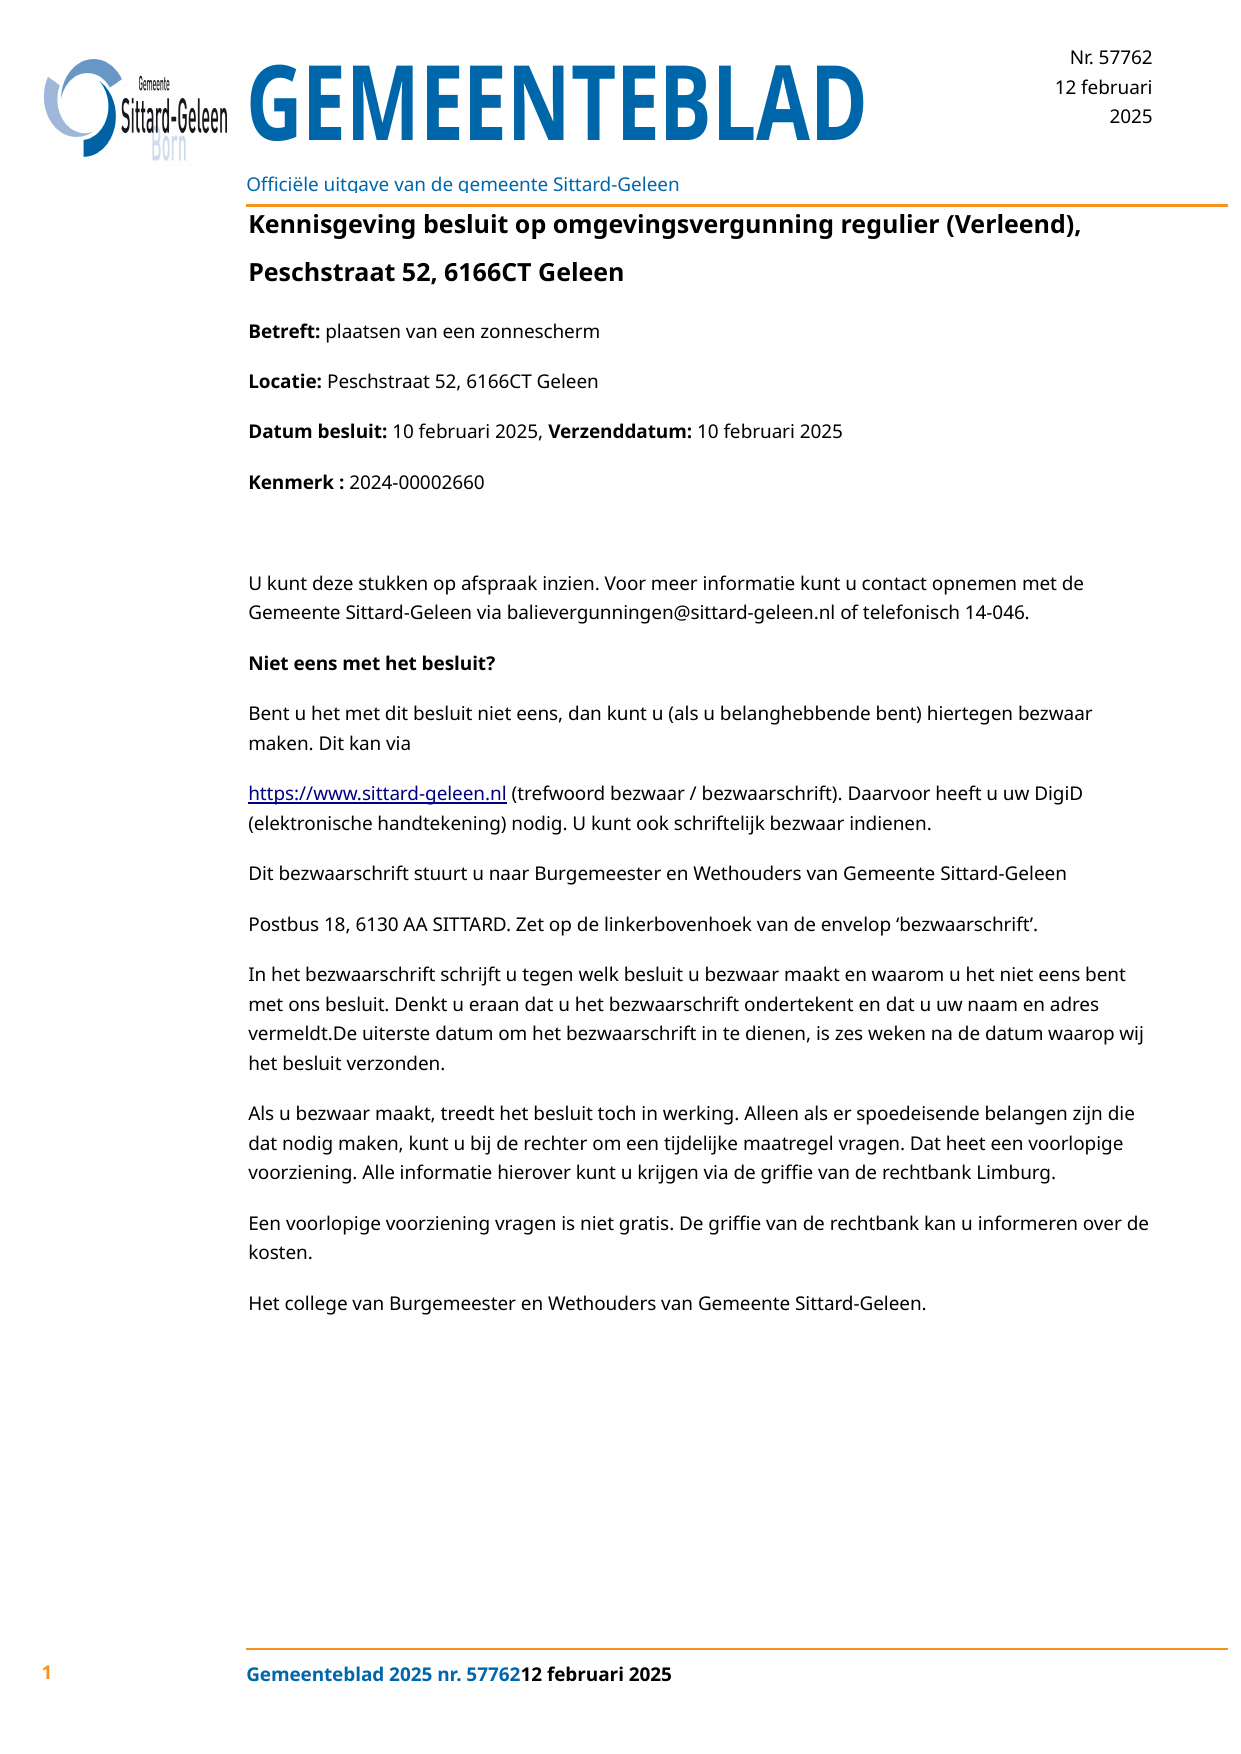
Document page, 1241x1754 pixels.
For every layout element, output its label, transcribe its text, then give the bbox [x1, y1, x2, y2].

text Datum besluit: 10 februari 2025, Verzenddatum: 10 februari 2025 [248, 419, 1152, 444]
text Het college van Burgemeester en Wethouders van Gemeente Sittard-Geleen. [248, 1290, 1152, 1316]
text U kunt deze stukken op afspraak inzien. Voor meer informatie kunt u contact opnemen met de Gemeente Sittard-Geleen via balievergunningen@sittard-geleen.nl of telefonisch 14-046. [248, 570, 1152, 625]
text Dit bezwaarschrift stuurt u naar Burgemeester en Wethouders van Gemeente Sittard-Geleen [248, 860, 1152, 886]
text In het bezwaarschrift schrijft u tegen welk besluit u bezwaar maakt en waarom u het niet eens bent met ons besluit. Denkt u eraan dat u het bezwaarschrift ondertekent en dat u uw naam en adres vermeldt.De uiterste datum om het bezwaarschrift in te dienen, is zes weken na de datum waarop wij het besluit verzonden. [248, 961, 1152, 1076]
text Locatie: Peschstraat 52, 6166CT Geleen [248, 368, 1152, 394]
text Niet eens met het besluit? [248, 650, 1152, 676]
text Bent u het met dit besluit niet eens, dan kunt u (als u belanghebbende bent) hiertegen bezwaar maken. Dit kan via [248, 700, 1152, 756]
text Als u bezwaar maakt, treedt het besluit toch in werking. Alleen als er spoedeisende belangen zijn die dat nodig maken, kunt u bij de rechter om een tijdelijke maatregel vragen. Dat heet een voorlopige voorziening. Alle informatie hierover kunt u krijgen via de griffie van de rechtbank Limburg. [248, 1100, 1152, 1185]
text Kennisgeving besluit op omgevingsvergunning regulier (Verleend), Peschstraat 52, 6166CT Geleen [248, 207, 1152, 288]
text https://www.sittard-geleen.nl (trefwoord bezwaar / bezwaarschrift). Daarvoor heeft u uw DigiD (elektronische handtekening) nodig. U kunt ook schriftelijk bezwaar indienen. [248, 780, 1152, 836]
text Een voorlopige voorziening vragen is niet gratis. De griffie van de rechtbank kan u informeren over de kosten. [248, 1210, 1152, 1265]
text Postbus 18, 6130 AA SITTARD. Zet op de linkerbovenhoek van de envelop ‘bezwaarschrift’. [248, 911, 1152, 937]
text Kenmerk : 2024-00002660 [248, 469, 1152, 495]
picture [41, 47, 231, 172]
text Betreft: plaatsen van een zonnescherm [248, 318, 1152, 344]
